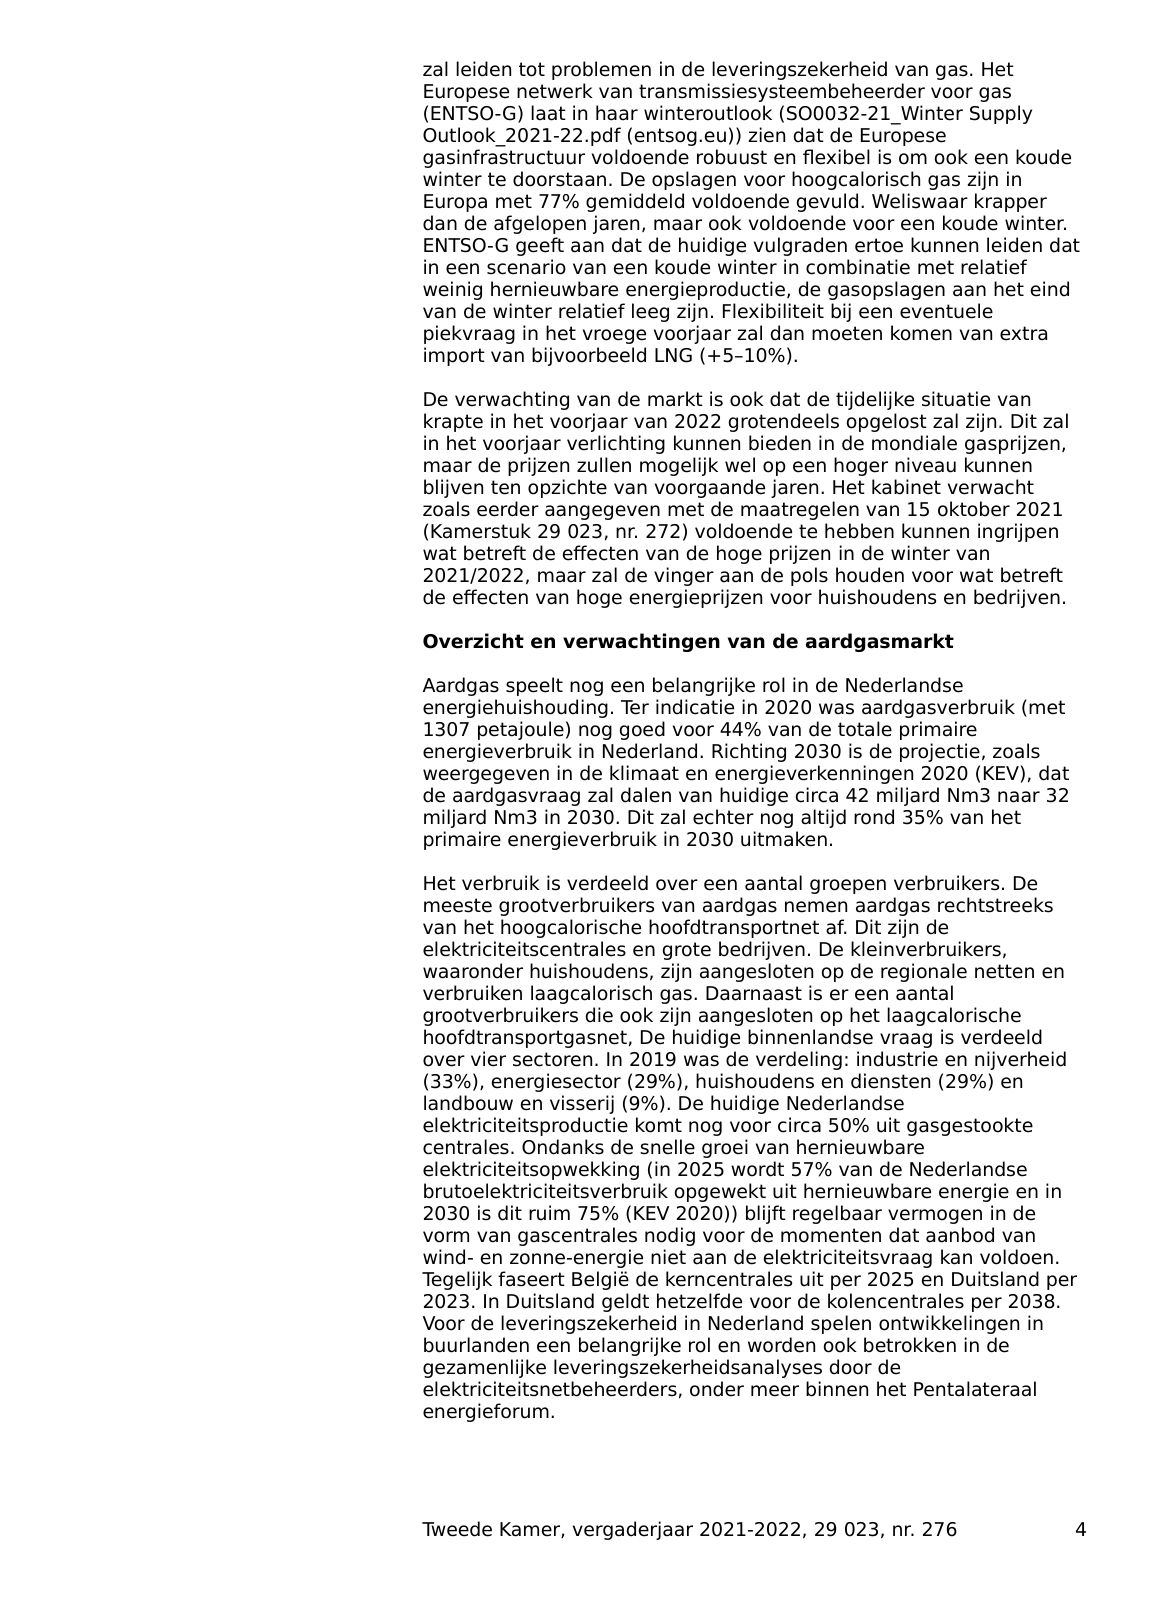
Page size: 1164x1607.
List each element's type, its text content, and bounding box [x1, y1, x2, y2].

text zal leiden tot problemen in de leveringszekerheid van gas. Het Europese netwerk van transmissiesysteembeheerder voor gas (ENTSO-G) laat in haar winteroutlook (SO0032-21_Winter Supply Outlook_2021-22.pdf (entsog.eu)) zien dat de Europese gasinfrastructuur voldoende robuust en flexibel is om ook een koude winter te doorstaan. De opslagen voor hoogcalorisch gas zijn in Europa met 77% gemiddeld voldoende gevuld. Weliswaar krapper dan de afgelopen jaren, maar ook voldoende voor een koude winter. ENTSO-G geeft aan dat de huidige vulgraden ertoe kunnen leiden dat in een scenario van een koude winter in combinatie met relatief weinig hernieuwbare energieproductie, de gasopslagen aan het eind van de winter relatief leeg zijn. Flexibiliteit bij een eventuele piekvraag in het vroege voorjaar zal dan moeten komen van extra import van bijvoorbeeld LNG (+5–10%). [422, 59, 1087, 367]
text De verwachting van de markt is ook dat de tijdelijke situatie van krapte in het voorjaar van 2022 grotendeels opgelost zal zijn. Dit zal in het voorjaar verlichting kunnen bieden in de mondiale gasprijzen, maar de prijzen zullen mogelijk wel op een hoger niveau kunnen blijven ten opzichte van voorgaande jaren. Het kabinet verwacht zoals eerder aangegeven met de maatregelen van 15 oktober 2021 (Kamerstuk 29 023, nr. 272) voldoende te hebben kunnen ingrijpen wat betreft de effecten van de hoge prijzen in de winter van 2021/2022, maar zal de vinger aan de pols houden voor wat betreft de effecten van hoge energieprijzen voor huishoudens en bedrijven. [422, 389, 1087, 609]
text Het verbruik is verdeeld over een aantal groepen verbruikers. De meeste grootverbruikers van aardgas nemen aardgas rechtstreeks van het hoogcalorische hoofdtransportnet af. Dit zijn de elektriciteitscentrales en grote bedrijven. De kleinverbruikers, waaronder huishoudens, zijn aangesloten op de regionale netten en verbruiken laagcalorisch gas. Daarnaast is er een aantal grootverbruikers die ook zijn aangesloten op het laagcalorische hoofdtransportgasnet, De huidige binnenlandse vraag is verdeeld over vier sectoren. In 2019 was de verdeling: industrie en nijverheid (33%), energiesector (29%), huishoudens en diensten (29%) en landbouw en visserij (9%). De huidige Nederlandse elektriciteitsproductie komt nog voor circa 50% uit gasgestookte centrales. Ondanks de snelle groei van hernieuwbare elektriciteitsopwekking (in 2025 wordt 57% van de Nederlandse brutoelektriciteitsverbruik opgewekt uit hernieuwbare energie en in 2030 is dit ruim 75% (KEV 2020)) blijft regelbaar vermogen in de vorm van gascentrales nodig voor de momenten dat aanbod van wind- en zonne-energie niet aan de elektriciteitsvraag kan voldoen. Tegelijk faseert België de kerncentrales uit per 2025 en Duitsland per 2023. In Duitsland geldt hetzelfde voor de kolencentrales per 2038. Voor de leveringszekerheid in Nederland spelen ontwikkelingen in buurlanden een belangrijke rol en worden ook betrokken in de gezamenlijke leveringszekerheidsanalyses door de elektriciteitsnetbeheerders, onder meer binnen het Pentalateraal energieforum. [422, 873, 1087, 1423]
subtitle Overzicht en verwachtingen van de aardgasmarkt [422, 631, 1087, 653]
text Aardgas speelt nog een belangrijke rol in de Nederlandse energiehuishouding. Ter indicatie in 2020 was aardgasverbruik (met 1307 petajoule) nog goed voor 44% van de totale primaire energieverbruik in Nederland. Richting 2030 is de projectie, zoals weergegeven in de klimaat en energieverkenningen 2020 (KEV), dat de aardgasvraag zal dalen van huidige circa 42 miljard Nm3 naar 32 miljard Nm3 in 2030. Dit zal echter nog altijd rond 35% van het primaire energieverbruik in 2030 uitmaken. [422, 675, 1087, 851]
